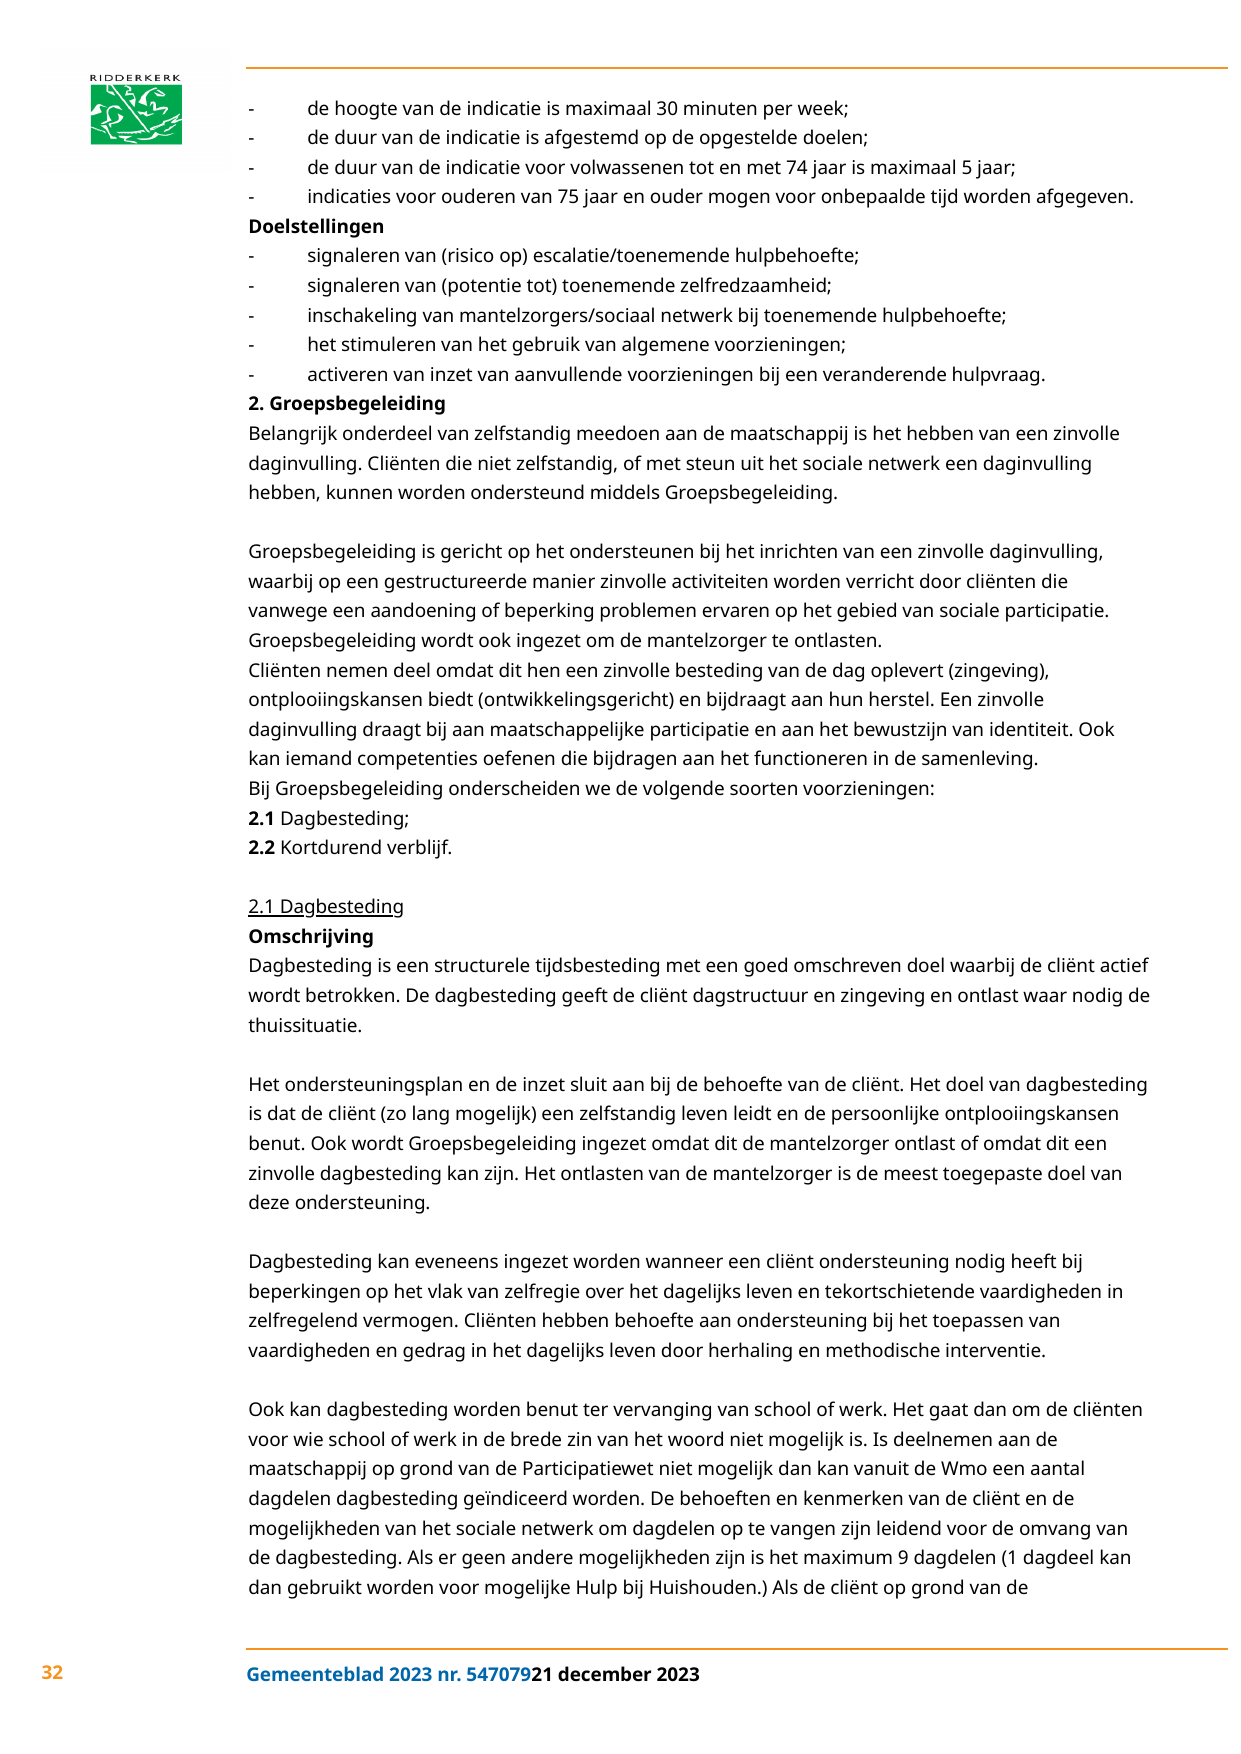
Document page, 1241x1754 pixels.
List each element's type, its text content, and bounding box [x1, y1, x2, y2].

list de hoogte van de indicatie is maximaal 30 minuten per week; [248, 95, 1152, 121]
list inschakeling van mantelzorgers/sociaal netwerk bij toenemende hulpbehoefte; [248, 302, 1152, 328]
list de duur van de indicatie voor volwassenen tot en met 74 jaar is maximaal 5 jaar; [248, 154, 1152, 180]
text Dagbesteding is een structurele tijdsbesteding met een goed omschreven doel waarbij de cliënt actief wordt betrokken. De dagbesteding geeft de cliënt dagstructuur en zingeving en ontlast waar nodig de thuissituatie. [248, 953, 1152, 1038]
text Het ondersteuningsplan en de inzet sluit aan bij de behoefte van de cliënt. Het doel van dagbesteding is dat de cliënt (zo lang mogelijk) een zelfstandig leven leidt en de persoonlijke ontplooiingskansen benut. Ook wordt Groepsbegeleiding ingezet omdat dit de mantelzorger ontlast of omdat dit een zinvolle dagbesteding kan zijn. Het ontlasten van de mantelzorger is de meest toegepaste doel van deze ondersteuning. [248, 1071, 1152, 1215]
text Belangrijk onderdeel van zelfstandig meedoen aan de maatschappij is het hebben van een zinvolle daginvulling. Cliënten die niet zelfstandig, of met steun uit het sociale netwerk een daginvulling hebben, kunnen worden ondersteund middels Groepsbegeleiding. [248, 420, 1152, 505]
text 2.1 Dagbesteding [248, 893, 1152, 919]
picture [41, 47, 231, 172]
list het stimuleren van het gebruik van algemene voorzieningen; [248, 331, 1152, 357]
text Bij Groepsbegeleiding onderscheiden we de volgende soorten voorzieningen: [248, 775, 1152, 801]
list signaleren van (risico op) escalatie/toenemende hulpbehoefte; [248, 243, 1152, 268]
text Cliënten nemen deel omdat dit hen een zinvolle besteding van de dag oplevert (zingeving), ontplooiingskansen biedt (ontwikkelingsgericht) en bijdraagt aan hun herstel. Een zinvolle daginvulling draagt bij aan maatschappelijke participatie en aan het bewustzijn van identiteit. Ook kan iemand competenties oefenen die bijdragen aan het functioneren in de samenleving. [248, 657, 1152, 771]
list indicaties voor ouderen van 75 jaar en ouder mogen voor onbepaalde tijd worden afgegeven. [248, 183, 1152, 209]
text Dagbesteding kan eveneens ingezet worden wanneer een cliënt ondersteuning nodig heeft bij beperkingen op het vlak van zelfregie over het dagelijks leven en tekortschietende vaardigheden in zelfregelend vermogen. Cliënten hebben behoefte aan ondersteuning bij het toepassen van vaardigheden en gedrag in het dagelijks leven door herhaling en methodische interventie. [248, 1248, 1152, 1363]
text Ook kan dagbesteding worden benut ter vervanging van school of werk. Het gaat dan om de cliënten voor wie school of werk in de brede zin van het woord niet mogelijk is. Is deelnemen aan de maatschappij op grond van de Participatiewet niet mogelijk dan kan vanuit de Wmo een aantal dagdelen dagbesteding geïndiceerd worden. De behoeften en kenmerken van de cliënt en de mogelijkheden van het sociale netwerk om dagdelen op te vangen zijn leidend voor de omvang van de dagbesteding. Als er geen andere mogelijkheden zijn is het maximum 9 dagdelen (1 dagdeel kan dan gebruikt worden voor mogelijke Hulp bij Huishouden.) Als de cliënt op grond van de [248, 1396, 1152, 1600]
text Doelstellingen [248, 213, 1152, 239]
text Groepsbegeleiding is gericht op het ondersteunen bij het inrichten van een zinvolle daginvulling, waarbij op een gestructureerde manier zinvolle activiteiten worden verricht door cliënten die vanwege een aandoening of beperking problemen ervaren op het gebied van sociale participatie. Groepsbegeleiding wordt ook ingezet om de mantelzorger te ontlasten. [248, 538, 1152, 653]
text 2. Groepsbegeleiding [248, 391, 1152, 416]
list activeren van inzet van aanvullende voorzieningen bij een veranderende hulpvraag. [248, 361, 1152, 387]
text 2.1 Dagbesteding; [248, 805, 1152, 831]
list de duur van de indicatie is afgestemd op de opgestelde doelen; [248, 124, 1152, 150]
text 2.2 Kortdurend verblijf. [248, 834, 1152, 860]
list signaleren van (potentie tot) toenemende zelfredzaamheid; [248, 272, 1152, 298]
text Omschrijving [248, 923, 1152, 949]
